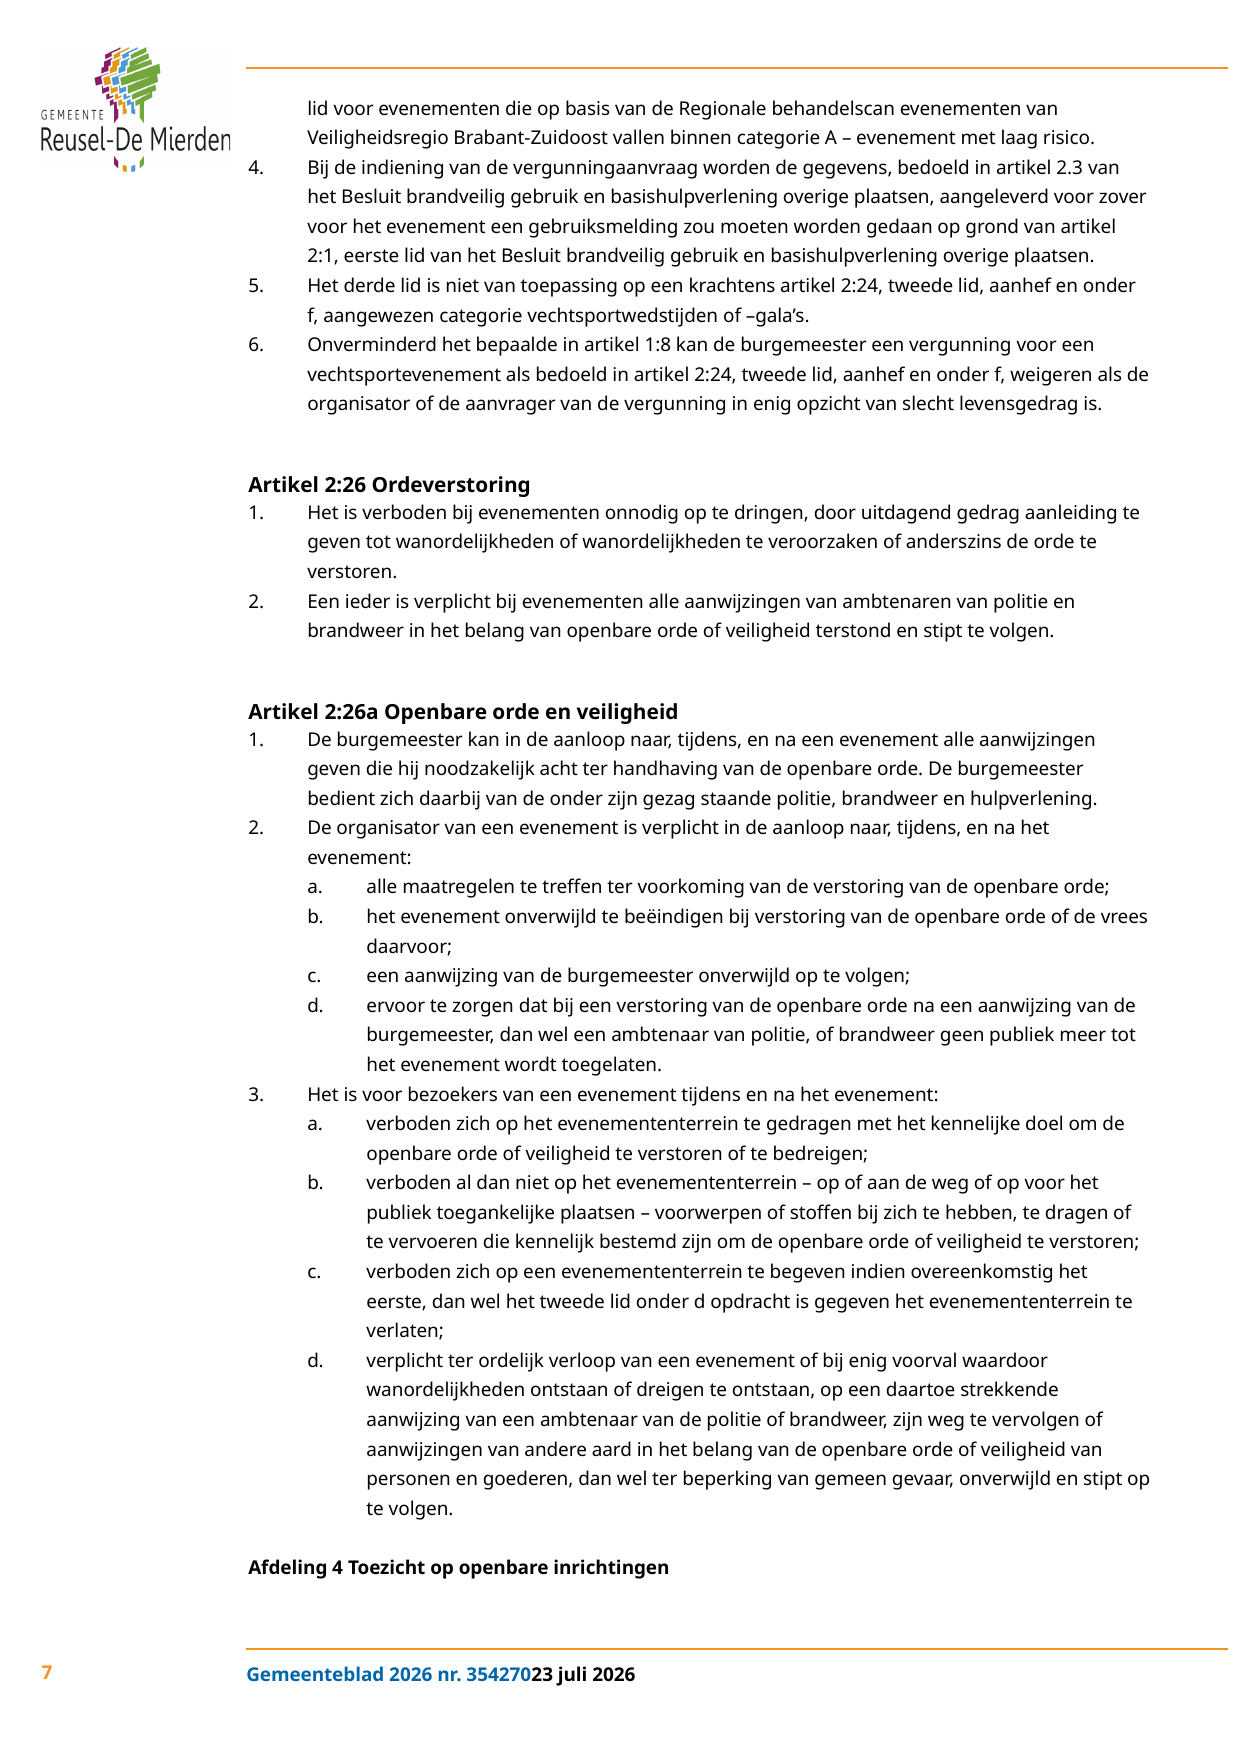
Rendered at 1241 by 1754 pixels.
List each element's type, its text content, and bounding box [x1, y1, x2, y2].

list Het is verboden bij evenementen onnodig op te dringen, door uitdagend gedrag aanleiding te geven tot wanordelijkheden of wanordelijkheden te veroorzaken of anderszins de orde te verstoren. [248, 499, 1152, 584]
list verboden zich op het evenemententerrein te gedragen met het kennelijke doel om de openbare orde of veiligheid te verstoren of te bedreigen; [307, 1110, 1152, 1166]
text Afdeling 4 Toezicht op openbare inrichtingen [248, 1554, 1152, 1580]
list Het is voor bezoekers van een evenement tijdens en na het evenement: [248, 1081, 1152, 1107]
list De organisator van een evenement is verplicht in de aanloop naar, tijdens, en na het evenement: [248, 814, 1152, 870]
picture [41, 47, 231, 172]
text Artikel 2:26 Ordeverstoring [248, 471, 1152, 499]
list alle maatregelen te treffen ter voorkoming van de verstoring van de openbare orde; [307, 874, 1152, 899]
text Artikel 2:26a Openbare orde en veiligheid [248, 697, 1152, 726]
list Bij de indiening van de vergunningaanvraag worden de gegevens, bedoeld in artikel 2.3 van het Besluit brandveilig gebruik en basishulpverlening overige plaatsen, aangeleverd voor zover voor het evenement een gebruiksmelding zou moeten worden gedaan op grond van artikel 2:1, eerste lid van het Besluit brandveilig gebruik en basishulpverlening overige plaatsen. [248, 154, 1152, 268]
list ervoor te zorgen dat bij een verstoring van de openbare orde na een aanwijzing van de burgemeester, dan wel een ambtenaar van politie, of brandweer geen publiek meer tot het evenement wordt toegelaten. [307, 992, 1152, 1077]
list het evenement onverwijld te beëindigen bij verstoring van de openbare orde of de vrees daarvoor; [307, 903, 1152, 959]
list De burgemeester kan in de aanloop naar, tijdens, en na een evenement alle aanwijzingen geven die hij noodzakelijk acht ter handhaving van de openbare orde. De burgemeester bedient zich daarbij van de onder zijn gezag staande politie, brandweer en hulpverlening. [248, 726, 1152, 811]
list lid voor evenementen die op basis van de Regionale behandelscan evenementen van Veiligheidsregio Brabant-Zuidoost vallen binnen categorie A – evenement met laag risico. [248, 95, 1152, 150]
list verboden zich op een evenemententerrein te begeven indien overeenkomstig het eerste, dan wel het tweede lid onder d opdracht is gegeven het evenemententerrein te verlaten; [307, 1258, 1152, 1343]
list Een ieder is verplicht bij evenementen alle aanwijzingen van ambtenaren van politie en brandweer in het belang van openbare orde of veiligheid terstond en stipt te volgen. [248, 588, 1152, 643]
list Onverminderd het bepaalde in artikel 1:8 kan de burgemeester een vergunning voor een vechtsportevenement als bedoeld in artikel 2:24, tweede lid, aanhef en onder f, weigeren als de organisator of de aanvrager van de vergunning in enig opzicht van slecht levensgedrag is. [248, 331, 1152, 416]
list Het derde lid is niet van toepassing op een krachtens artikel 2:24, tweede lid, aanhef en onder f, aangewezen categorie vechtsportwedstijden of –gala’s. [248, 272, 1152, 328]
list verboden al dan niet op het evenemententerrein – op of aan de weg of op voor het publiek toegankelijke plaatsen – voorwerpen of stoffen bij zich te hebben, te dragen of te vervoeren die kennelijk bestemd zijn om de openbare orde of veiligheid te verstoren; [307, 1169, 1152, 1254]
list verplicht ter ordelijk verloop van een evenement of bij enig voorval waardoor wanordelijkheden ontstaan of dreigen te ontstaan, op een daartoe strekkende aanwijzing van een ambtenaar van de politie of brandweer, zijn weg te vervolgen of aanwijzingen van andere aard in het belang van de openbare orde of veiligheid van personen en goederen, dan wel ter beperking van gemeen gevaar, onverwijld en stipt op te volgen. [307, 1347, 1152, 1521]
list een aanwijzing van de burgemeester onverwijld op te volgen; [307, 962, 1152, 988]
